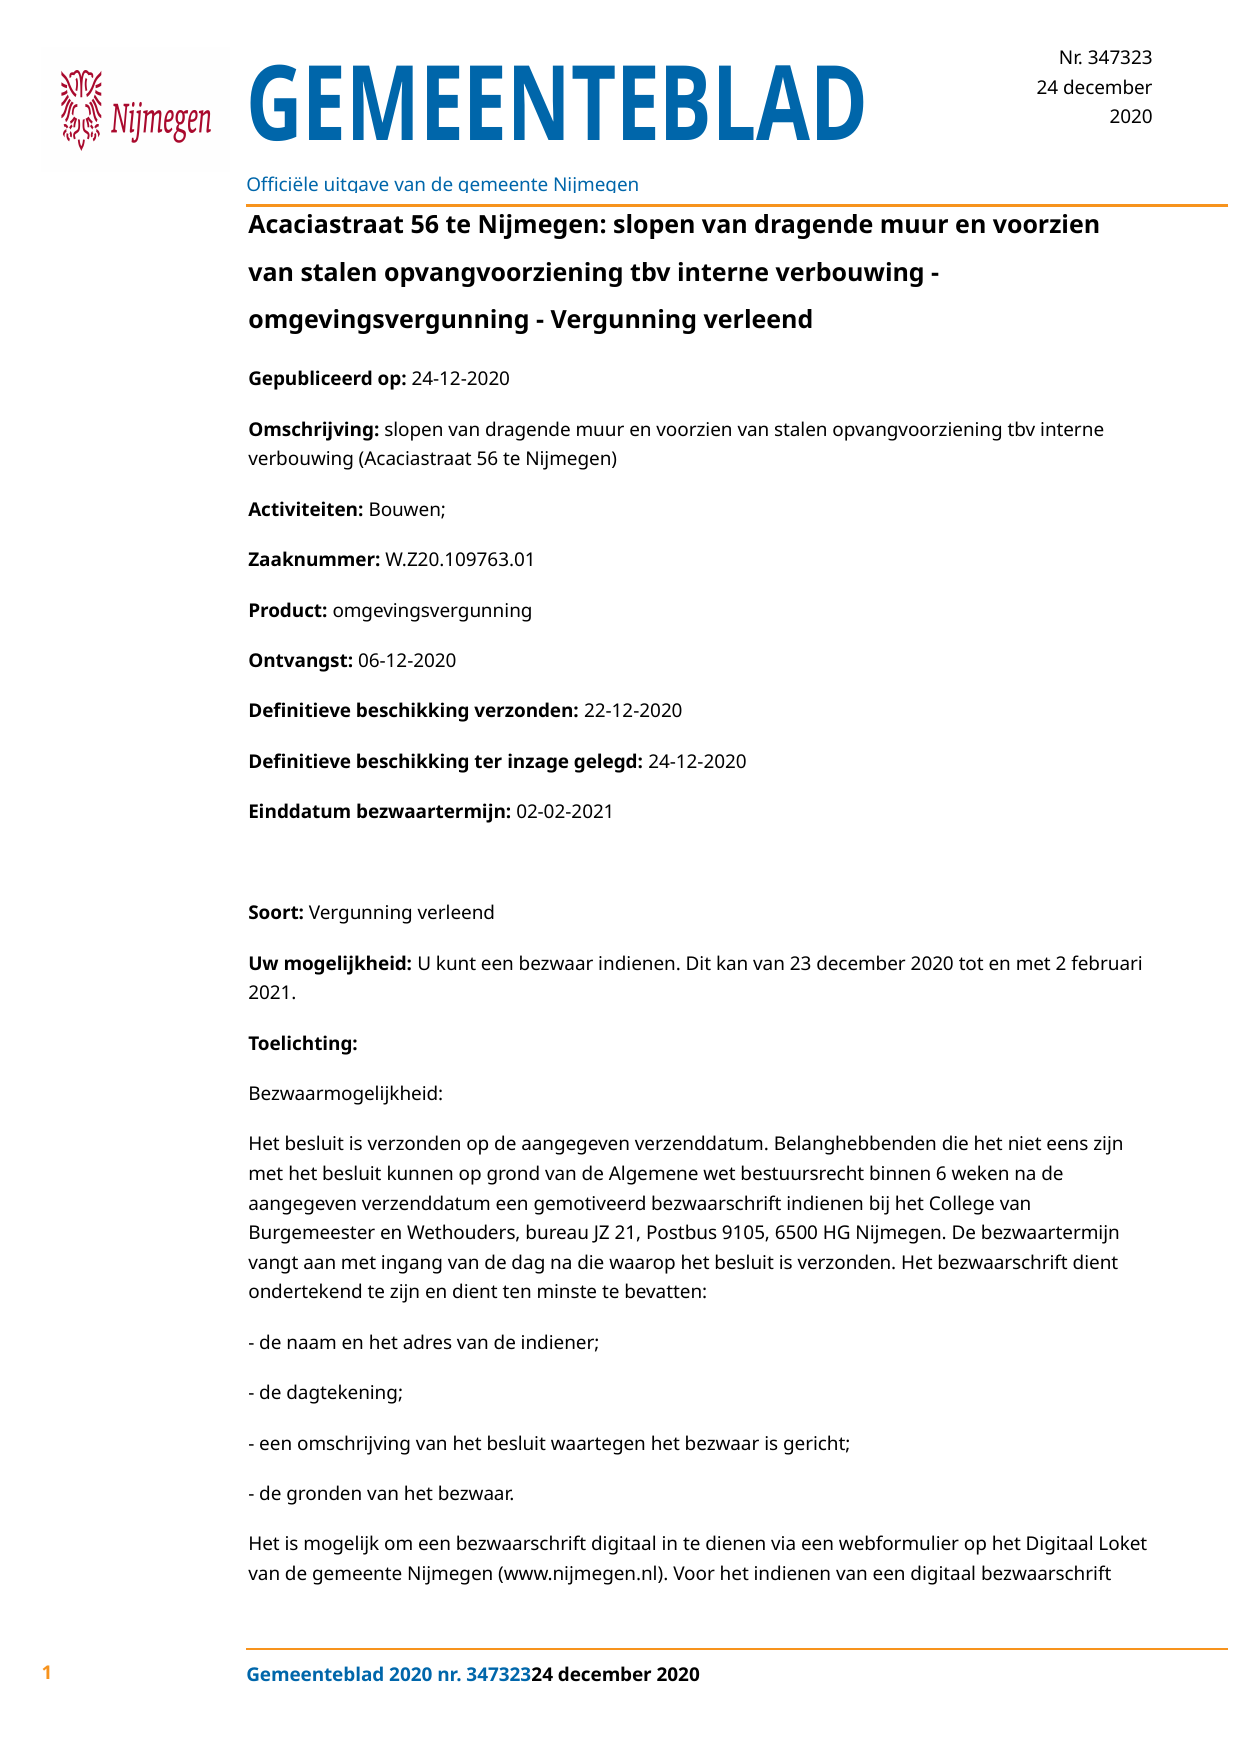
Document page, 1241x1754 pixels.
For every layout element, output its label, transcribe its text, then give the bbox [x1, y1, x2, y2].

text Soort: Vergunning verleend [248, 899, 1152, 925]
text Omschrijving: slopen van dragende muur en voorzien van stalen opvangvoorziening tbv interne verbouwing (Acaciastraat 56 te Nijmegen) [248, 416, 1152, 471]
text - de gronden van het bezwaar. [248, 1480, 1152, 1506]
text Zaaknummer: W.Z20.109763.01 [248, 546, 1152, 572]
text Product: omgevingsvergunning [248, 597, 1152, 622]
text Activiteiten: Bouwen; [248, 496, 1152, 522]
text - de naam en het adres van de indiener; [248, 1329, 1152, 1354]
text Ontvangst: 06-12-2020 [248, 647, 1152, 673]
text - een omschrijving van het besluit waartegen het bezwaar is gericht; [248, 1430, 1152, 1455]
text Definitieve beschikking ter inzage gelegd: 24-12-2020 [248, 748, 1152, 774]
text Einddatum bezwaartermijn: 02-02-2021 [248, 798, 1152, 824]
text Acaciastraat 56 te Nijmegen: slopen van dragende muur en voorzien van stalen opvangvoorziening tbv interne verbouwing - omgevingsvergunning - Vergunning verleend [248, 207, 1152, 336]
picture [41, 47, 231, 172]
text - de dagtekening; [248, 1379, 1152, 1405]
text Gepubliceerd op: 24-12-2020 [248, 366, 1152, 391]
text Uw mogelijkheid: U kunt een bezwaar indienen. Dit kan van 23 december 2020 tot en met 2 februari 2021. [248, 950, 1152, 1005]
text Het is mogelijk om een bezwaarschrift digitaal in te dienen via een webformulier op het Digitaal Loket van de gemeente Nijmegen (www.nijmegen.nl). Voor het indienen van een digitaal bezwaarschrift [248, 1531, 1152, 1586]
text Het besluit is verzonden op de aangegeven verzenddatum. Belanghebbenden die het niet eens zijn met het besluit kunnen op grond van de Algemene wet bestuursrecht binnen 6 weken na de aangegeven verzenddatum een gemotiveerd bezwaarschrift indienen bij het College van Burgemeester en Wethouders, bureau JZ 21, Postbus 9105, 6500 HG Nijmegen. De bezwaartermijn vangt aan met ingang van de dag na die waarop het besluit is verzonden. Het bezwaarschrift dient ondertekend te zijn en dient ten minste te bevatten: [248, 1131, 1152, 1304]
text Bezwaarmogelijkheid: [248, 1080, 1152, 1106]
text Toelichting: [248, 1030, 1152, 1055]
text Definitieve beschikking verzonden: 22-12-2020 [248, 698, 1152, 723]
